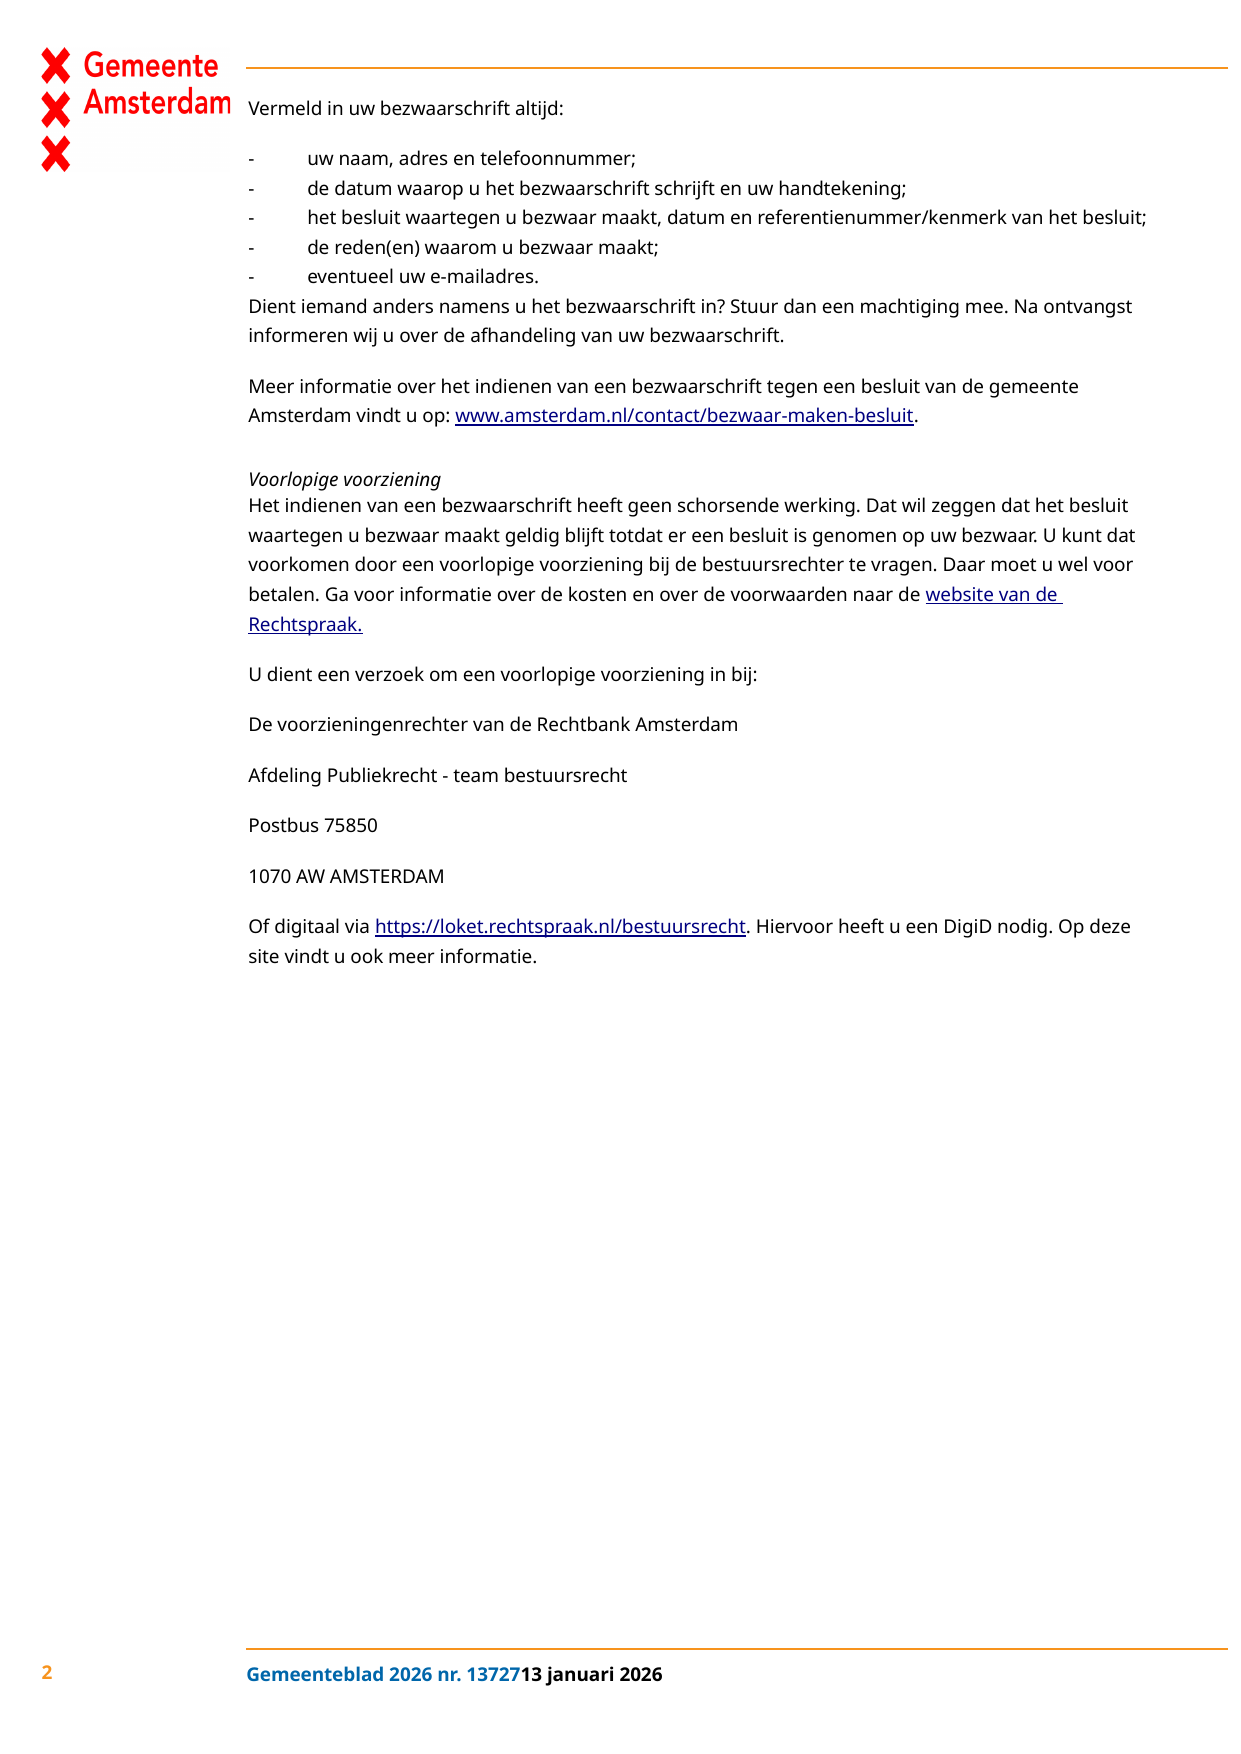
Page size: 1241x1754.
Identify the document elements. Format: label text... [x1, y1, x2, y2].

text Voorlopige voorziening [248, 467, 1152, 492]
text Of digitaal via https://loket.rechtspraak.nl/bestuursrecht. Hiervoor heeft u een DigiD nodig. Op deze site vindt u ook meer informatie. [248, 913, 1152, 968]
text Vermeld in uw bezwaarschrift altijd: [248, 95, 1152, 121]
text Meer informatie over het indienen van een bezwaarschrift tegen een besluit van de gemeente Amsterdam vindt u op: www.amsterdam.nl/contact/bezwaar-maken-besluit. [248, 373, 1152, 428]
list de reden(en) waarom u bezwaar maakt; [248, 234, 1152, 260]
text U dient een verzoek om een voorlopige voorziening in bij: [248, 661, 1152, 687]
text De voorzieningenrechter van de Rechtbank Amsterdam [248, 712, 1152, 737]
text Dient iemand anders namens u het bezwaarschrift in? Stuur dan een machtiging mee. Na ontvangst informeren wij u over de afhandeling van uw bezwaarschrift. [248, 293, 1152, 348]
text Postbus 75850 [248, 812, 1152, 838]
list uw naam, adres en telefoonnummer; [248, 145, 1152, 171]
text 1070 AW AMSTERDAM [248, 863, 1152, 888]
list de datum waarop u het bezwaarschrift schrijft en uw handtekening; [248, 175, 1152, 201]
list het besluit waartegen u bezwaar maakt, datum en referentienummer/kenmerk van het besluit; [248, 204, 1152, 230]
list eventueel uw e-mailadres. [248, 263, 1152, 289]
text Afdeling Publiekrecht - team bestuursrecht [248, 762, 1152, 788]
picture [41, 47, 231, 172]
text Het indienen van een bezwaarschrift heeft geen schorsende werking. Dat wil zeggen dat het besluit waartegen u bezwaar maakt geldig blijft totdat er een besluit is genomen op uw bezwaar. U kunt dat voorkomen door een voorlopige voorziening bij de bestuursrechter te vragen. Daar moet u wel voor betalen. Ga voor informatie over de kosten en over de voorwaarden naar de website van de Rechtspraak. [248, 492, 1152, 636]
